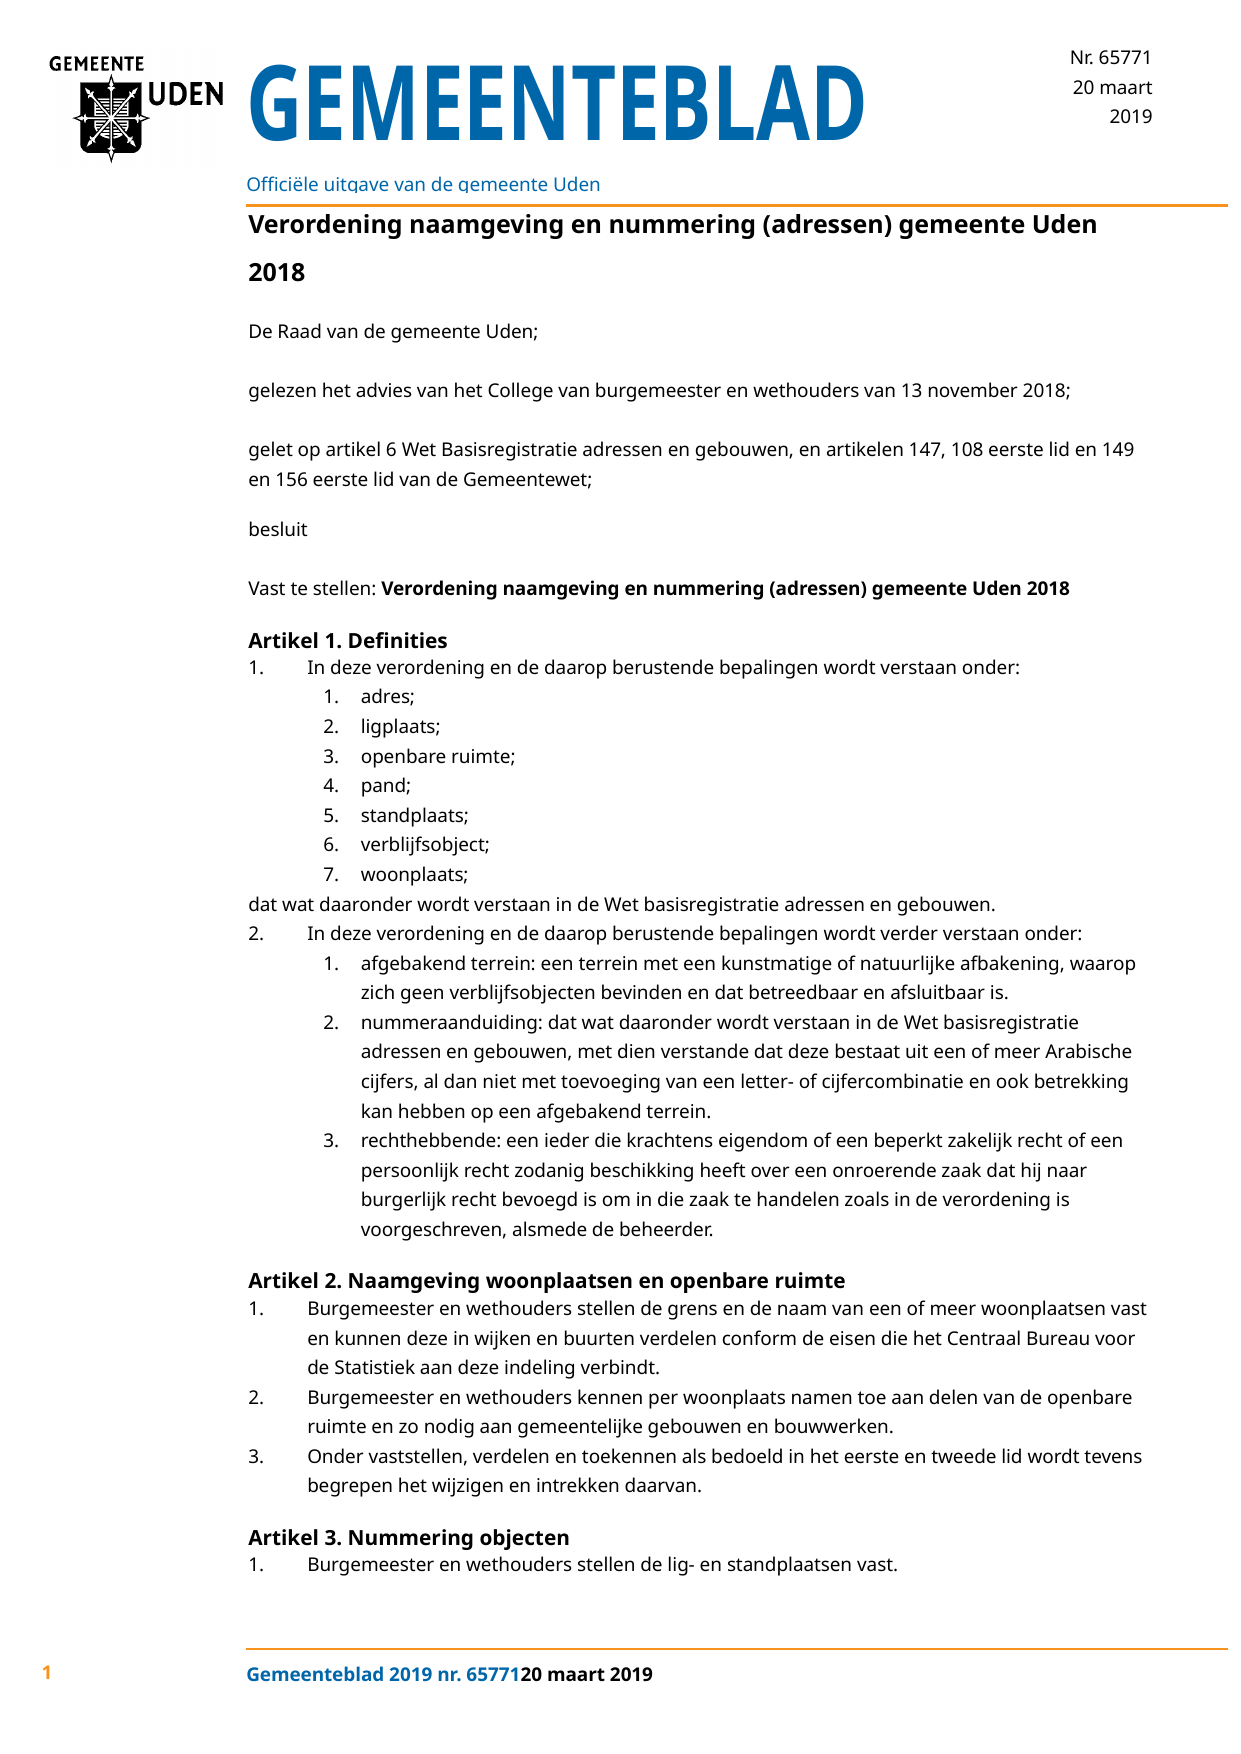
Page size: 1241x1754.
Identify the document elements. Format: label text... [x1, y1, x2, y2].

text Vast te stellen: Verordening naamgeving en nummering (adressen) gemeente Uden 2018 [248, 575, 1152, 601]
text besluit [248, 516, 1152, 542]
text Verordening naamgeving en nummering (adressen) gemeente Uden 2018 [248, 207, 1152, 288]
list pand; [323, 772, 1152, 798]
text Artikel 3. Nummering objecten [248, 1523, 1152, 1551]
list adres; [323, 684, 1152, 709]
list ligplaats; [323, 713, 1152, 739]
list rechthebbende: een ieder die krachtens eigendom of een beperkt zakelijk recht of een persoonlijk recht zodanig beschikking heeft over een onroerende zaak dat hij naar burgerlijk recht bevoegd is om in die zaak te handelen zoals in de verordening is voorgeschreven, alsmede de beheerder. [323, 1127, 1152, 1242]
list In deze verordening en de daarop berustende bepalingen wordt verder verstaan onder: [248, 920, 1152, 946]
text Artikel 1. Definities [248, 626, 1152, 654]
picture [41, 47, 231, 172]
list nummeraanduiding: dat wat daaronder wordt verstaan in de Wet basisregistratie adressen en gebouwen, met dien verstande dat deze bestaat uit een of meer Arabische cijfers, al dan niet met toevoeging van een letter- of cijfercombinatie en ook betrekking kan hebben op een afgebakend terrein. [323, 1009, 1152, 1124]
text dat wat daaronder wordt verstaan in de Wet basisregistratie adressen en gebouwen. [248, 891, 1152, 917]
list In deze verordening en de daarop berustende bepalingen wordt verstaan onder: [248, 654, 1152, 680]
list Burgemeester en wethouders stellen de grens en de naam van een of meer woonplaatsen vast en kunnen deze in wijken en buurten verdelen conform de eisen die het Centraal Bureau voor de Statistiek aan deze indeling verbindt. [248, 1295, 1152, 1380]
list woonplaats; [323, 861, 1152, 887]
list Burgemeester en wethouders kennen per woonplaats namen toe aan delen van de openbare ruimte en zo nodig aan gemeentelijke gebouwen en bouwwerken. [248, 1384, 1152, 1439]
list Burgemeester en wethouders stellen de lig- en standplaatsen vast. [248, 1551, 1152, 1577]
text gelezen het advies van het College van burgemeester en wethouders van 13 november 2018; [248, 377, 1152, 403]
list afgebakend terrein: een terrein met een kunstmatige of natuurlijke afbakening, waarop zich geen verblijfsobjecten bevinden en dat betreedbaar en afsluitbaar is. [323, 950, 1152, 1005]
text gelet op artikel 6 Wet Basisregistratie adressen en gebouwen, en artikelen 147, 108 eerste lid en 149 en 156 eerste lid van de Gemeentewet; [248, 436, 1152, 492]
list standplaats; [323, 802, 1152, 828]
list Onder vaststellen, verdelen en toekennen als bedoeld in het eerste en tweede lid wordt tevens begrepen het wijzigen en intrekken daarvan. [248, 1443, 1152, 1498]
text De Raad van de gemeente Uden; [248, 318, 1152, 344]
text Artikel 2. Naamgeving woonplaatsen en openbare ruimte [248, 1267, 1152, 1295]
list openbare ruimte; [323, 743, 1152, 769]
list verblijfsobject; [323, 832, 1152, 857]
